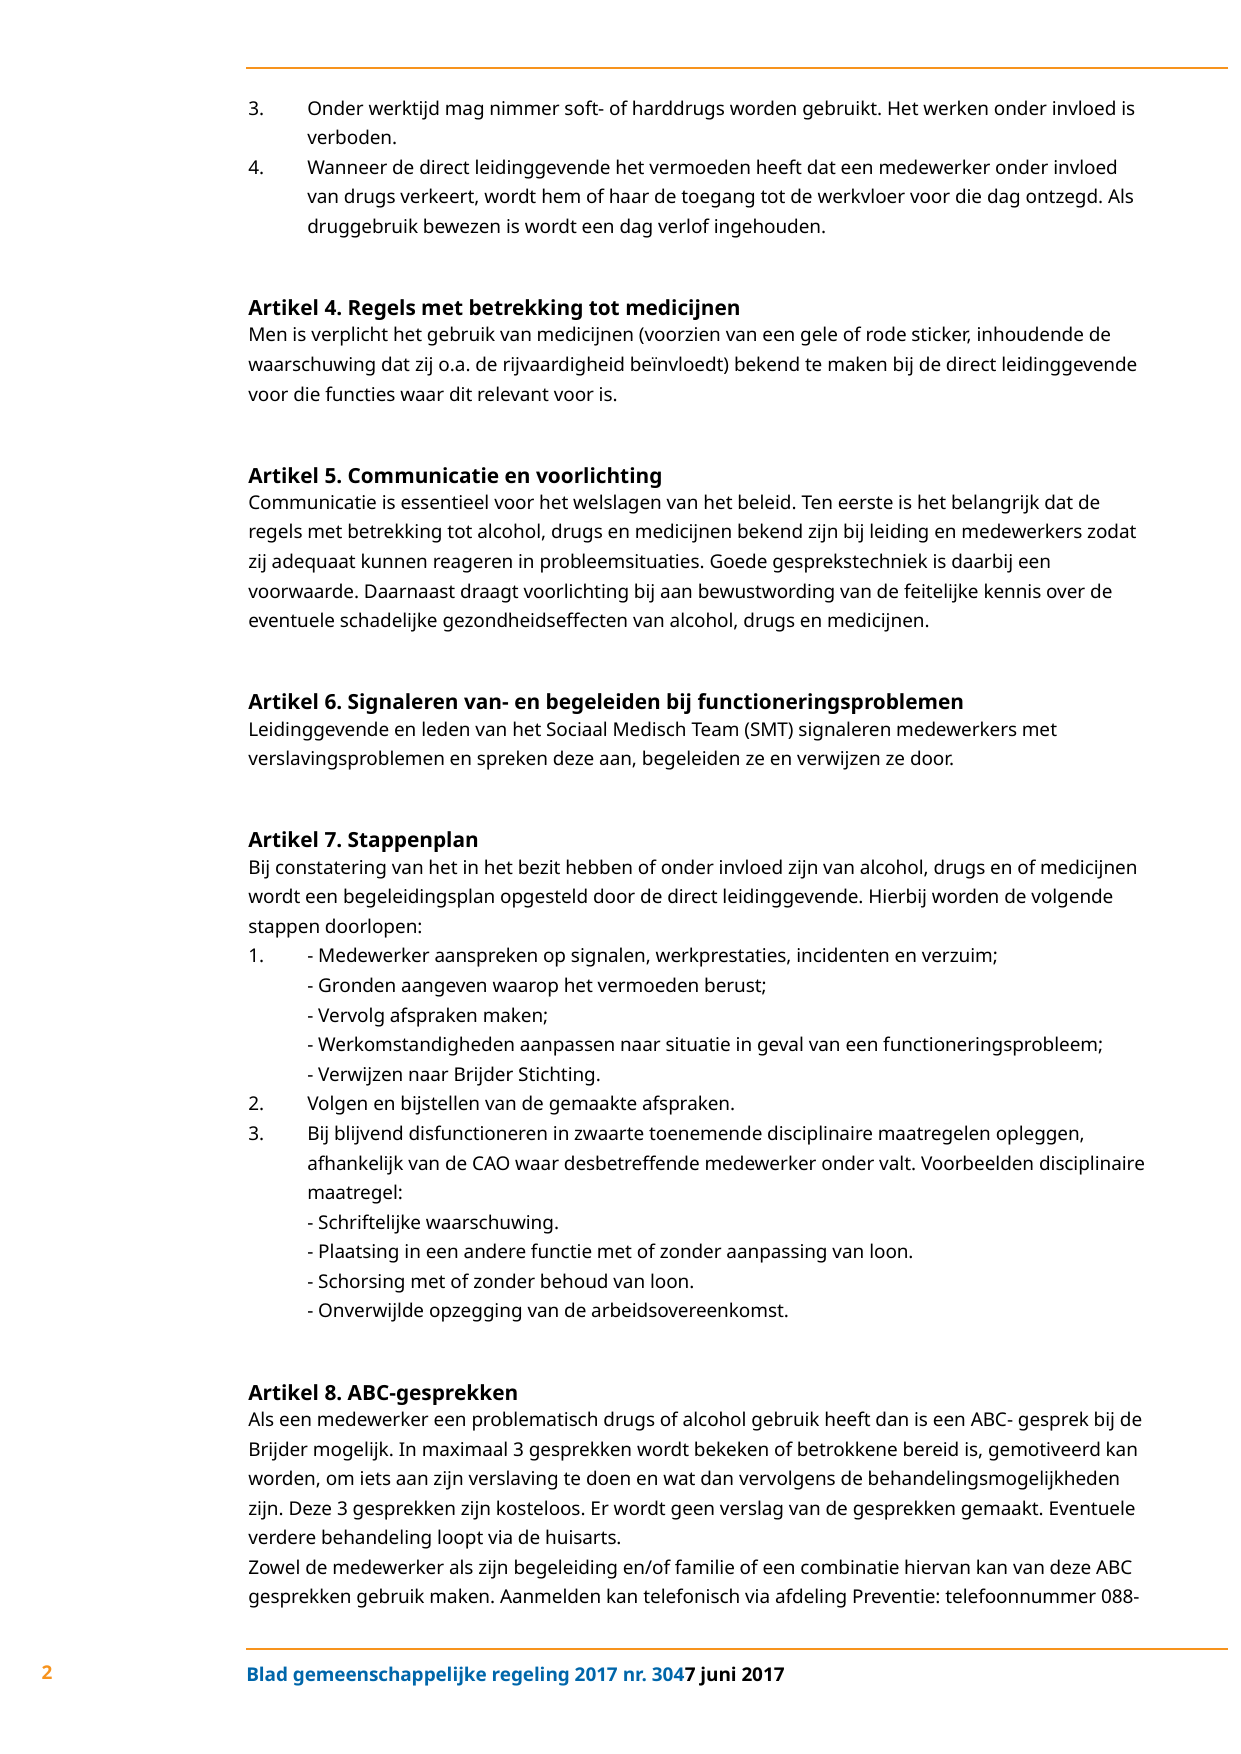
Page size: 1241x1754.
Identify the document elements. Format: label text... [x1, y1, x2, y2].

text Artikel 4. Regels met betrekking tot medicijnen [248, 293, 1152, 322]
list Volgen en bijstellen van de gemaakte afspraken. [248, 1091, 1152, 1116]
list - Verwijzen naar Brijder Stichting. [248, 1061, 1152, 1087]
text Communicatie is essentieel voor het welslagen van het beleid. Ten eerste is het belangrijk dat de regels met betrekking tot alcohol, drugs en medicijnen bekend zijn bij leiding en medewerkers zodat zij adequaat kunnen reageren in probleemsituaties. Goede gesprekstechniek is daarbij een voorwaarde. Daarnaast draagt voorlichting bij aan bewustwording van de feitelijke kennis over de eventuele schadelijke gezondheidseffecten van alcohol, drugs en medicijnen. [248, 489, 1152, 633]
text Leidinggevende en leden van het Sociaal Medisch Team (SMT) signaleren medewerkers met verslavingsproblemen en spreken deze aan, begeleiden ze en verwijzen ze door. [248, 716, 1152, 771]
text Artikel 7. Stappenplan [248, 826, 1152, 854]
list - Medewerker aanspreken op signalen, werkprestaties, incidenten en verzuim; [248, 943, 1152, 968]
text Zowel de medewerker als zijn begeleiding en/of familie of een combinatie hiervan kan van deze ABC gesprekken gebruik maken. Aanmelden kan telefonisch via afdeling Preventie: telefoonnummer 088- [248, 1554, 1152, 1609]
list Onder werktijd mag nimmer soft- of harddrugs worden gebruikt. Het werken onder invloed is verboden. [248, 95, 1152, 150]
list - Werkomstandigheden aanpassen naar situatie in geval van een functioneringsprobleem; [248, 1031, 1152, 1057]
list Wanneer de direct leidinggevende het vermoeden heeft dat een medewerker onder invloed van drugs verkeert, wordt hem of haar de toegang tot de werkvloer voor die dag ontzegd. Als druggebruik bewezen is wordt een dag verlof ingehouden. [248, 154, 1152, 239]
list - Gronden aangeven waarop het vermoeden berust; [248, 972, 1152, 998]
list - Plaatsing in een andere functie met of zonder aanpassing van loon. [248, 1238, 1152, 1264]
text Artikel 8. ABC-gesprekken [248, 1378, 1152, 1406]
list Bij blijvend disfunctioneren in zwaarte toenemende disciplinaire maatregelen opleggen, afhankelijk van de CAO waar desbetreffende medewerker onder valt. Voorbeelden disciplinaire maatregel: [248, 1120, 1152, 1205]
text Artikel 6. Signaleren van- en begeleiden bij functioneringsproblemen [248, 687, 1152, 716]
text Als een medewerker een problematisch drugs of alcohol gebruik heeft dan is een ABC- gesprek bij de Brijder mogelijk. In maximaal 3 gesprekken wordt bekeken of betrokkene bereid is, gemotiveerd kan worden, om iets aan zijn verslaving te doen en wat dan vervolgens de behandelingsmogelijkheden zijn. Deze 3 gesprekken zijn kosteloos. Er wordt geen verslag van de gesprekken gemaakt. Eventuele verdere behandeling loopt via de huisarts. [248, 1406, 1152, 1550]
text Artikel 5. Communicatie en voorlichting [248, 461, 1152, 489]
list - Schorsing met of zonder behoud van loon. [248, 1268, 1152, 1294]
text Men is verplicht het gebruik van medicijnen (voorzien van een gele of rode sticker, inhoudende de waarschuwing dat zij o.a. de rijvaardigheid beïnvloedt) bekend te maken bij de direct leidinggevende voor die functies waar dit relevant voor is. [248, 322, 1152, 406]
list - Schriftelijke waarschuwing. [248, 1209, 1152, 1235]
picture [41, 47, 231, 172]
text Bij constatering van het in het bezit hebben of onder invloed zijn van alcohol, drugs en of medicijnen wordt een begeleidingsplan opgesteld door de direct leidinggevende. Hierbij worden de volgende stappen doorlopen: [248, 854, 1152, 939]
list - Vervolg afspraken maken; [248, 1002, 1152, 1028]
list - Onverwijlde opzegging van de arbeidsovereenkomst. [248, 1298, 1152, 1323]
